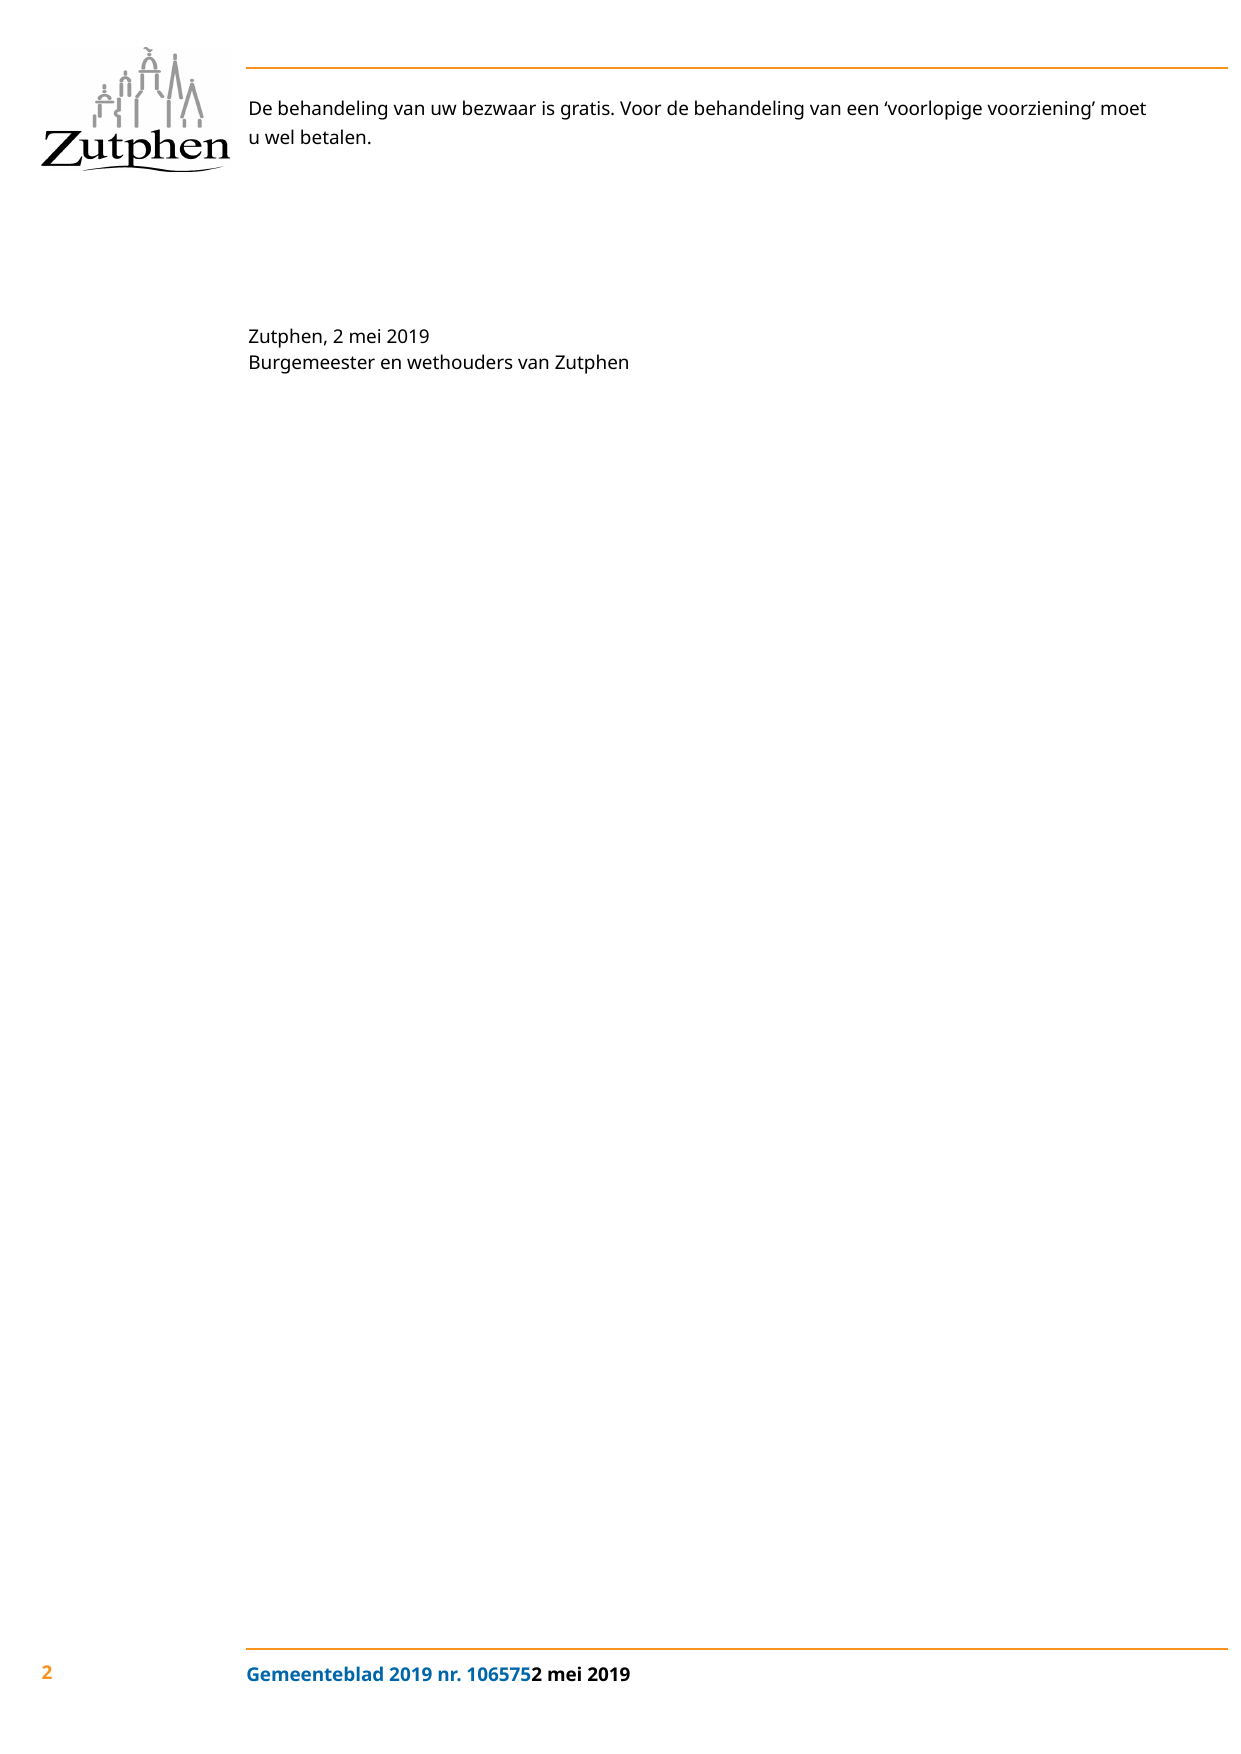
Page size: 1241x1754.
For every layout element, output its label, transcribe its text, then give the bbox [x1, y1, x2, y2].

picture [41, 47, 231, 172]
text Burgemeester en wethouders van Zutphen [248, 349, 1152, 375]
text Zutphen, 2 mei 2019 [248, 323, 1152, 349]
text De behandeling van uw bezwaar is gratis. Voor de behandeling van een ‘voorlopige voorziening’ moet u wel betalen. [248, 95, 1152, 150]
